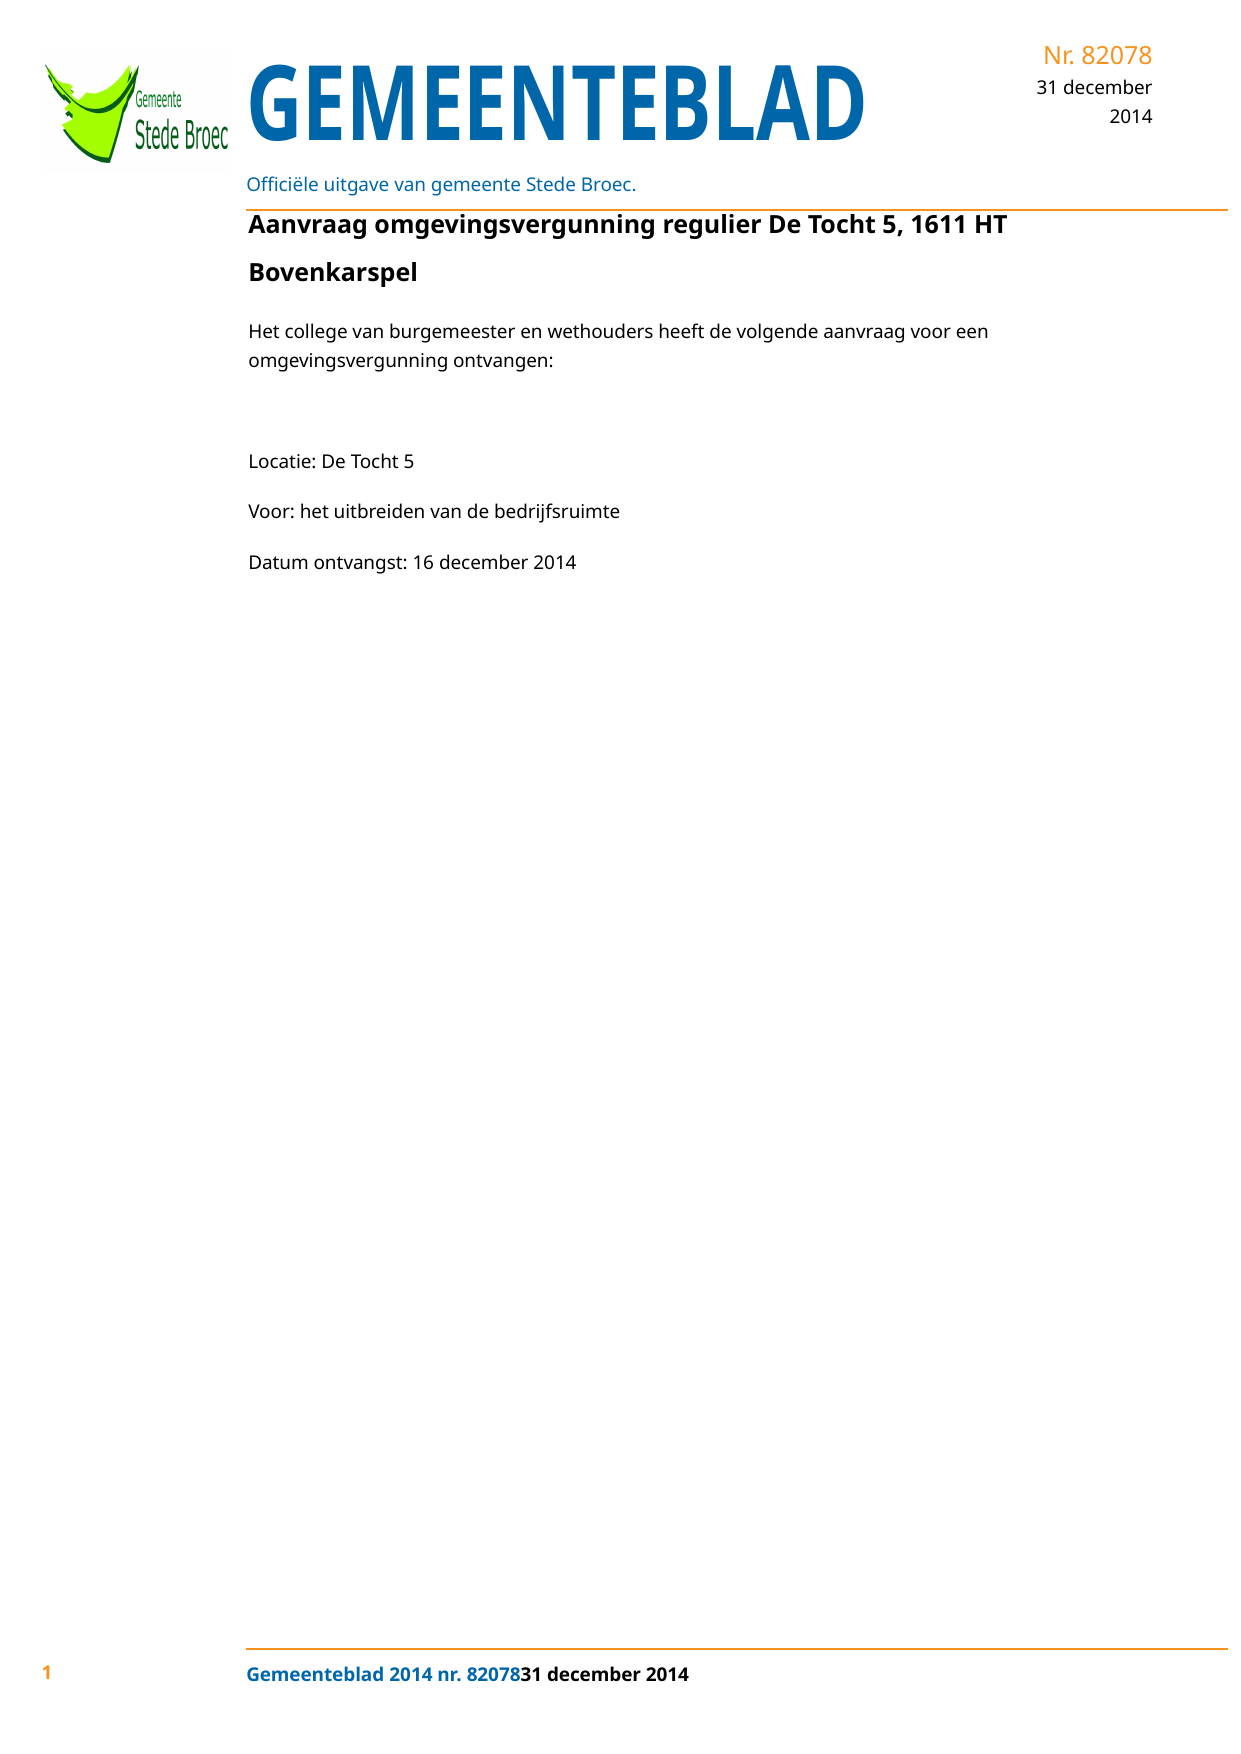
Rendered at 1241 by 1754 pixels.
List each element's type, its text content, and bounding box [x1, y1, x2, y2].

text Datum ontvangst: 16 december 2014 [248, 549, 1152, 575]
text Het college van burgemeester en wethouders heeft de volgende aanvraag voor een omgevingsvergunning ontvangen: [248, 318, 1152, 373]
text Aanvraag omgevingsvergunning regulier De Tocht 5, 1611 HT Bovenkarspel [248, 211, 1152, 288]
text Locatie: De Tocht 5 [248, 448, 1152, 474]
text Voor: het uitbreiden van de bedrijfsruimte [248, 499, 1152, 524]
picture [41, 47, 231, 172]
